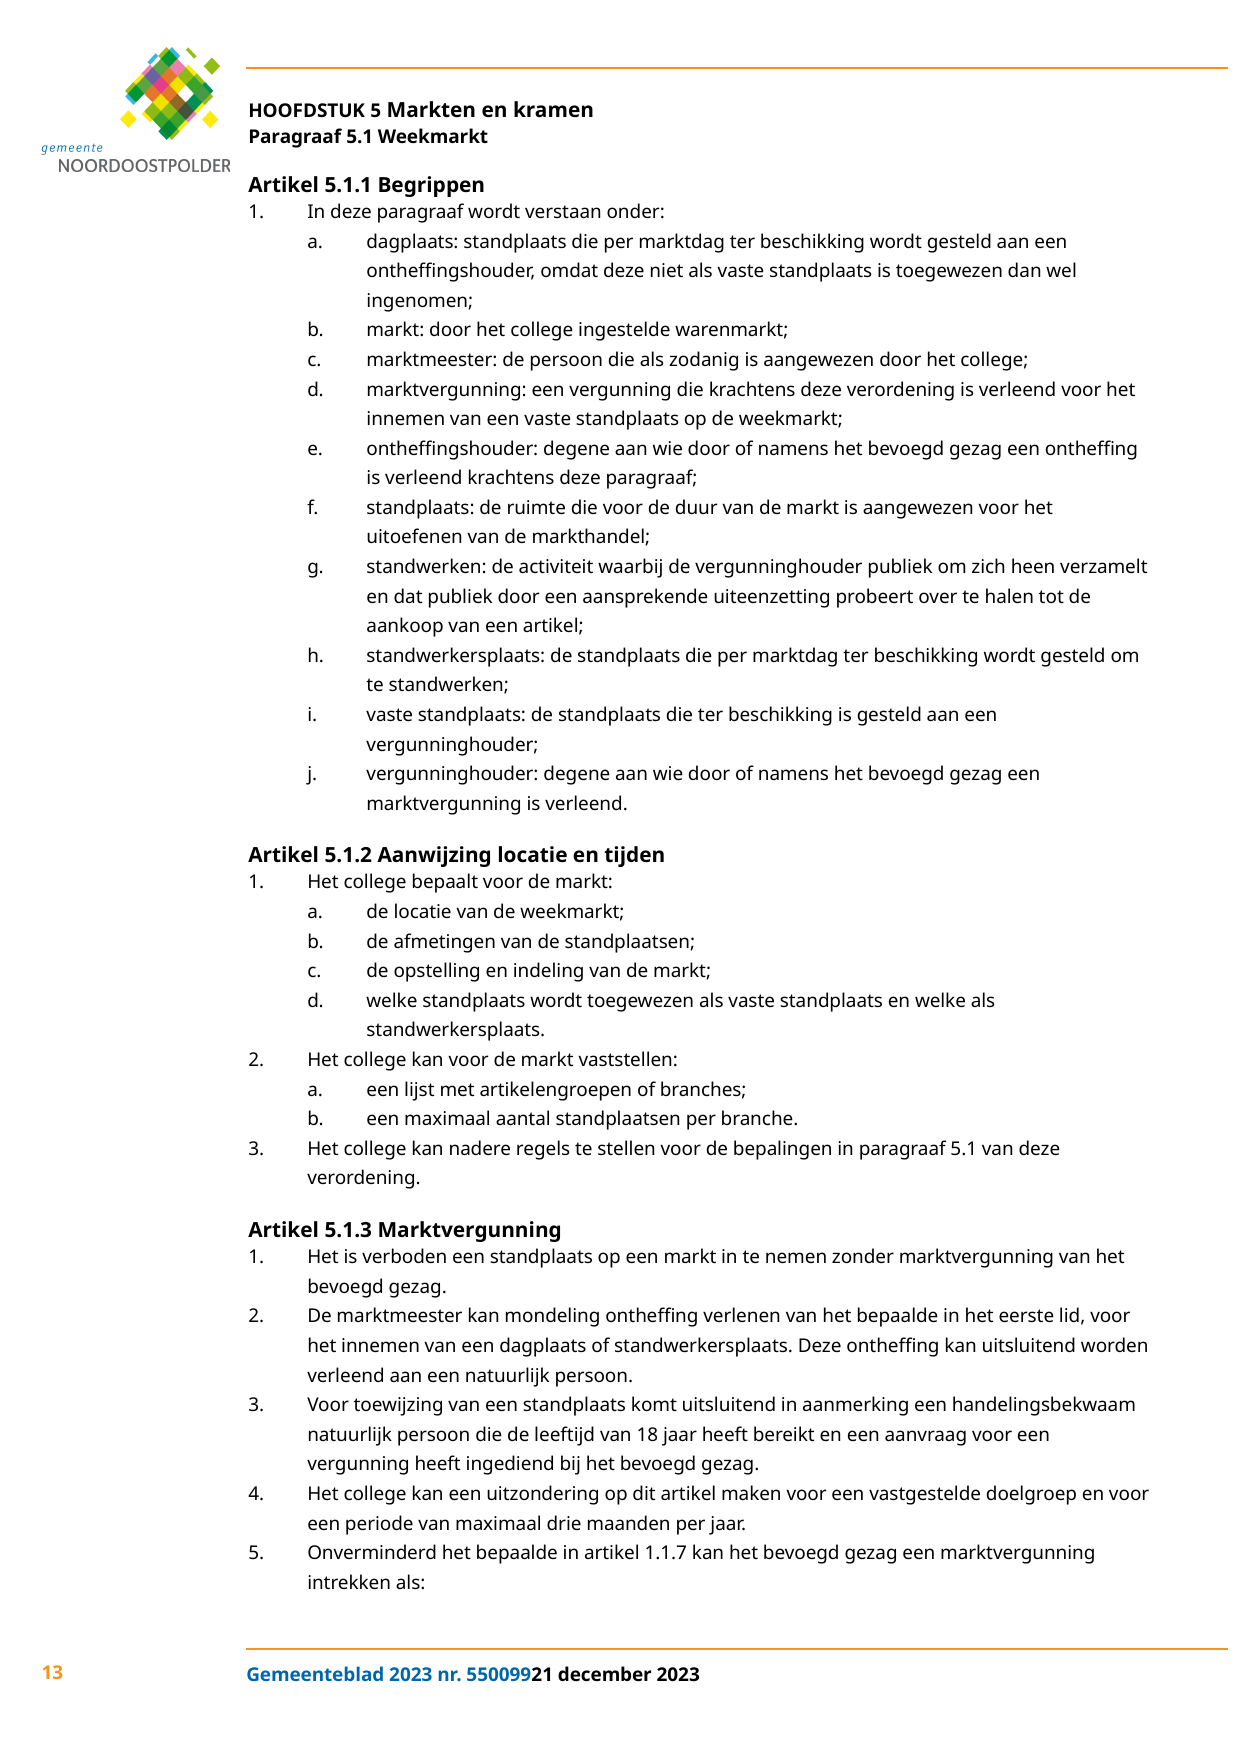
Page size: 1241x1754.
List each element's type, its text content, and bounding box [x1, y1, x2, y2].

list De marktmeester kan mondeling ontheffing verlenen van het bepaalde in het eerste lid, voor het innemen van een dagplaats of standwerkersplaats. Deze ontheffing kan uitsluitend worden verleend aan een natuurlijk persoon. [248, 1303, 1152, 1387]
list ontheffingshouder: degene aan wie door of namens het bevoegd gezag een ontheffing is verleend krachtens deze paragraaf; [307, 435, 1152, 490]
list Het college bepaalt voor de markt: [248, 869, 1152, 894]
text Artikel 5.1.1 Begrippen [248, 170, 1152, 198]
text Artikel 5.1.2 Aanwijzing locatie en tijden [248, 840, 1152, 869]
list Het is verboden een standplaats op een markt in te nemen zonder marktvergunning van het bevoegd gezag. [248, 1243, 1152, 1299]
list In deze paragraaf wordt verstaan onder: [248, 198, 1152, 224]
text Artikel 5.1.3 Marktvergunning [248, 1215, 1152, 1243]
picture [41, 47, 231, 172]
list marktvergunning: een vergunning die krachtens deze verordening is verleend voor het innemen van een vaste standplaats op de weekmarkt; [307, 376, 1152, 431]
list Het college kan voor de markt vaststellen: [248, 1046, 1152, 1072]
list de opstelling en indeling van de markt; [307, 957, 1152, 983]
list Het college kan nadere regels te stellen voor de bepalingen in paragraaf 5.1 van deze verordening. [248, 1135, 1152, 1190]
list Voor toewijzing van een standplaats komt uitsluitend in aanmerking een handelingsbekwaam natuurlijk persoon die de leeftijd van 18 jaar heeft bereikt en een aanvraag voor een vergunning heeft ingediend bij het bevoegd gezag. [248, 1391, 1152, 1476]
list dagplaats: standplaats die per marktdag ter beschikking wordt gesteld aan een ontheffingshouder, omdat deze niet als vaste standplaats is toegewezen dan wel ingenomen; [307, 228, 1152, 313]
list een maximaal aantal standplaatsen per branche. [307, 1105, 1152, 1131]
list de afmetingen van de standplaatsen; [307, 928, 1152, 954]
list standplaats: de ruimte die voor de duur van de markt is aangewezen voor het uitoefenen van de markthandel; [307, 494, 1152, 549]
list de locatie van de weekmarkt; [307, 898, 1152, 924]
text HOOFDSTUK 5 Markten en kramen [248, 95, 1152, 123]
list een lijst met artikelengroepen of branches; [307, 1076, 1152, 1102]
list vaste standplaats: de standplaats die ter beschikking is gesteld aan een vergunninghouder; [307, 701, 1152, 756]
list Het college kan een uitzondering op dit artikel maken voor een vastgestelde doelgroep en voor een periode van maximaal drie maanden per jaar. [248, 1480, 1152, 1535]
list Onverminderd het bepaalde in artikel 1.1.7 kan het bevoegd gezag een marktvergunning intrekken als: [248, 1539, 1152, 1594]
list markt: door het college ingestelde warenmarkt; [307, 317, 1152, 342]
list standwerken: de activiteit waarbij de vergunninghouder publiek om zich heen verzamelt en dat publiek door een aansprekende uiteenzetting probeert over te halen tot de aankoop van een artikel; [307, 553, 1152, 638]
list vergunninghouder: degene aan wie door of namens het bevoegd gezag een marktvergunning is verleend. [307, 760, 1152, 816]
list welke standplaats wordt toegewezen als vaste standplaats en welke als standwerkersplaats. [307, 987, 1152, 1042]
list standwerkersplaats: de standplaats die per marktdag ter beschikking wordt gesteld om te standwerken; [307, 642, 1152, 697]
list marktmeester: de persoon die als zodanig is aangewezen door het college; [307, 346, 1152, 372]
text Paragraaf 5.1 Weekmarkt [248, 123, 1152, 149]
